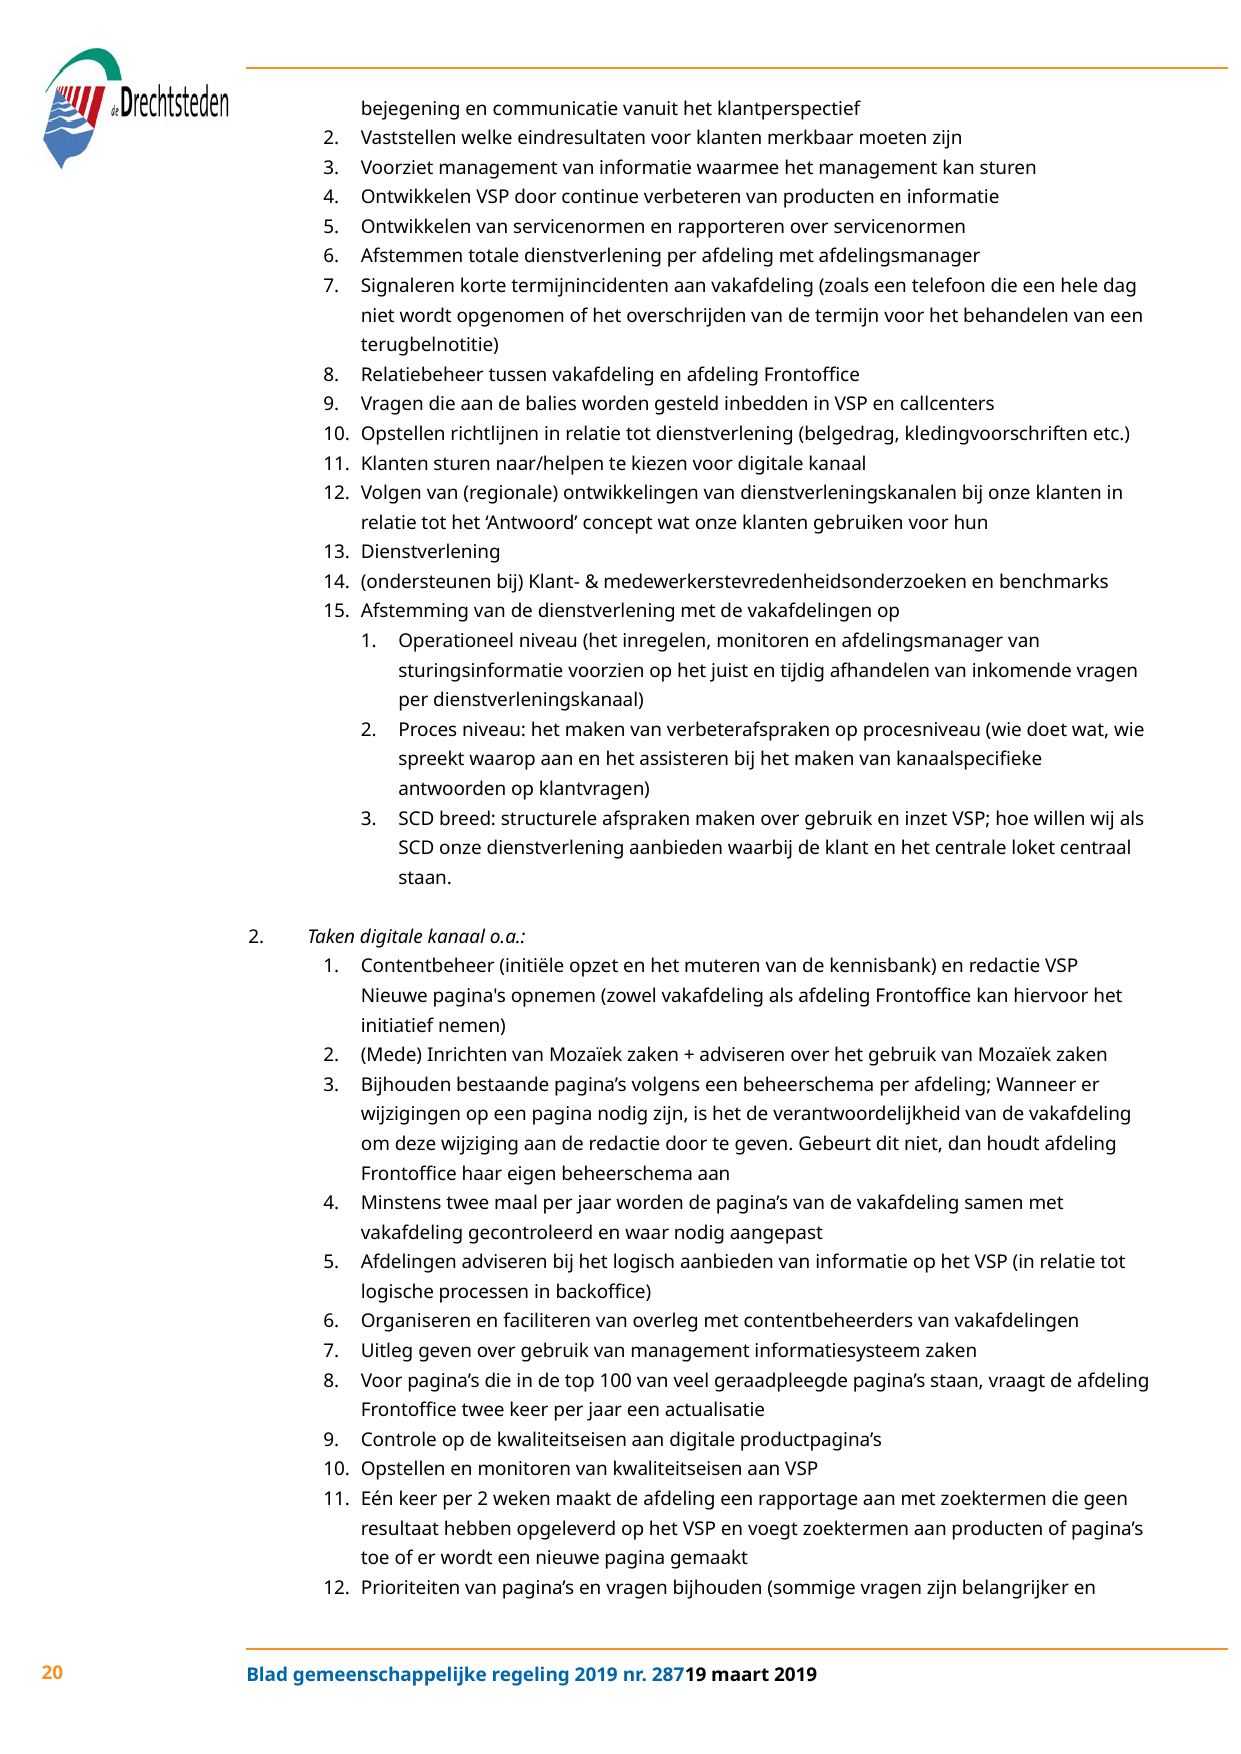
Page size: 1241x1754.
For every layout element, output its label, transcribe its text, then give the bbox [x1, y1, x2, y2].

list Voorziet management van informatie waarmee het management kan sturen [323, 154, 1152, 180]
list Afstemmen totale dienstverlening per afdeling met afdelingsmanager [323, 243, 1152, 268]
list Ontwikkelen VSP door continue verbeteren van producten en informatie [323, 183, 1152, 209]
picture [41, 47, 231, 172]
list Proces niveau: het maken van verbeterafspraken op procesniveau (wie doet wat, wie spreekt waarop aan en het assisteren bij het maken van kanaalspecifieke antwoorden op klantvragen) [361, 716, 1152, 801]
list Volgen van (regionale) ontwikkelingen van dienstverleningskanalen bij onze klanten in relatie tot het ‘Antwoord’ concept wat onze klanten gebruiken voor hun [323, 479, 1152, 535]
list Relatiebeheer tussen vakafdeling en afdeling Frontoffice [323, 361, 1152, 387]
list Contentbeheer (initiële opzet en het muteren van de kennisbank) en redactie VSP [323, 953, 1152, 978]
list Bijhouden bestaande pagina’s volgens een beheerschema per afdeling; Wanneer er wijzigingen op een pagina nodig zijn, is het de verantwoordelijkheid van de vakafdeling om deze wijziging aan de redactie door te geven. Gebeurt dit niet, dan houdt afdeling Frontoffice haar eigen beheerschema aan [323, 1071, 1152, 1186]
list Operationeel niveau (het inregelen, monitoren en afdelingsmanager van sturingsinformatie voorzien op het juist en tijdig afhandelen van inkomende vragen per dienstverleningskanaal) [361, 627, 1152, 712]
list Controle op de kwaliteitseisen aan digitale productpagina’s [323, 1426, 1152, 1452]
list Vaststellen welke eindresultaten voor klanten merkbaar moeten zijn [323, 124, 1152, 150]
list SCD breed: structurele afspraken maken over gebruik en inzet VSP; hoe willen wij als SCD onze dienstverlening aanbieden waarbij de klant en het centrale loket centraal staan. [361, 805, 1152, 890]
list bejegening en communicatie vanuit het klantperspectief [323, 95, 1152, 121]
list Afstemming van de dienstverlening met de vakafdelingen op [323, 598, 1152, 623]
list Voor pagina’s die in de top 100 van veel geraadpleegde pagina’s staan, vraagt de afdeling Frontoffice twee keer per jaar een actualisatie [323, 1367, 1152, 1422]
list Ontwikkelen van servicenormen en rapporteren over servicenormen [323, 213, 1152, 239]
list Afdelingen adviseren bij het logisch aanbieden van informatie op het VSP (in relatie tot logische processen in backoffice) [323, 1248, 1152, 1304]
list Nieuwe pagina's opnemen (zowel vakafdeling als afdeling Frontoffice kan hiervoor het initiatief nemen) [323, 982, 1152, 1038]
list Vragen die aan de balies worden gesteld inbedden in VSP en callcenters [323, 391, 1152, 416]
list Uitleg geven over gebruik van management informatiesysteem zaken [323, 1337, 1152, 1363]
list Taken digitale kanaal o.a.: [248, 923, 1152, 949]
list Prioriteiten van pagina’s en vragen bijhouden (sommige vragen zijn belangrijker en [323, 1574, 1152, 1600]
list Opstellen en monitoren van kwaliteitseisen aan VSP [323, 1456, 1152, 1481]
list Eén keer per 2 weken maakt de afdeling een rapportage aan met zoektermen die geen resultaat hebben opgeleverd op het VSP en voegt zoektermen aan producten of pagina’s toe of er wordt een nieuwe pagina gemaakt [323, 1485, 1152, 1570]
list (ondersteunen bij) Klant- & medewerkerstevredenheidsonderzoeken en benchmarks [323, 568, 1152, 594]
list Opstellen richtlijnen in relatie tot dienstverlening (belgedrag, kledingvoorschriften etc.) [323, 420, 1152, 446]
list Minstens twee maal per jaar worden de pagina’s van de vakafdeling samen met vakafdeling gecontroleerd en waar nodig aangepast [323, 1189, 1152, 1245]
list Organiseren en faciliteren van overleg met contentbeheerders van vakafdelingen [323, 1308, 1152, 1333]
list Signaleren korte termijnincidenten aan vakafdeling (zoals een telefoon die een hele dag niet wordt opgenomen of het overschrijden van de termijn voor het behandelen van een terugbelnotitie) [323, 272, 1152, 357]
list Dienstverlening [323, 538, 1152, 564]
list Klanten sturen naar/helpen te kiezen voor digitale kanaal [323, 450, 1152, 476]
list (Mede) Inrichten van Mozaïek zaken + adviseren over het gebruik van Mozaïek zaken [323, 1041, 1152, 1067]
